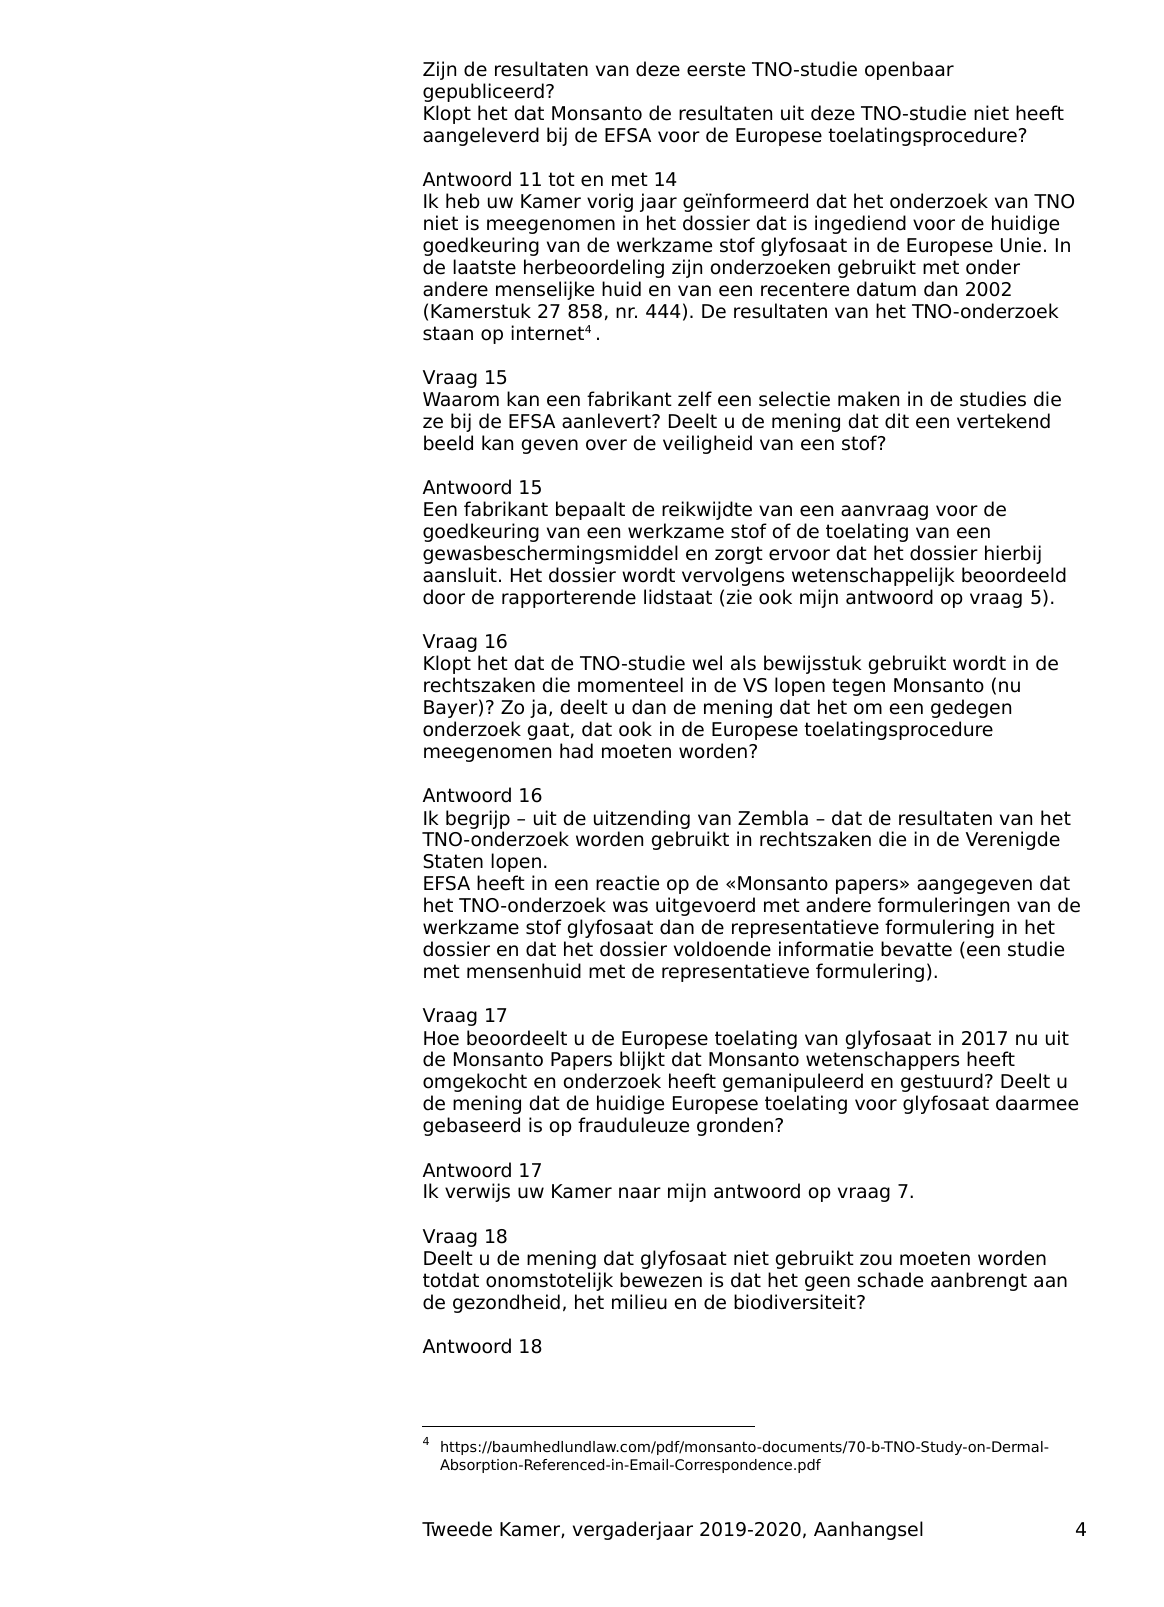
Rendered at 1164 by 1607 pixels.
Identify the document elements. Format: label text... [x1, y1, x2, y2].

text Waarom kan een fabrikant zelf een selectie maken in de studies die ze bij de EFSA aanlevert? Deelt u de mening dat dit een vertekend beeld kan geven over de veiligheid van een stof? [422, 389, 1087, 455]
text Vraag 16 [422, 631, 1087, 653]
text Ik heb uw Kamer vorig jaar geïnformeerd dat het onderzoek van TNO niet is meegenomen in het dossier dat is ingediend voor de huidige goedkeuring van de werkzame stof glyfosaat in de Europese Unie. In de laatste herbeoordeling zijn onderzoeken gebruikt met onder andere menselijke huid en van een recentere datum dan 2002 (Kamerstuk 27 858, nr. 444). De resultaten van het TNO-onderzoek staan op internet. [422, 191, 1087, 345]
text https://baumhedlundlaw.com/pdf/monsanto-documents/70-b-TNO-Study-on-Dermal-Absorption-Referenced-in-Email-Correspondence.pdf [422, 1435, 1087, 1474]
text Hoe beoordeelt u de Europese toelating van glyfosaat in 2017 nu uit de Monsanto Papers blijkt dat Monsanto wetenschappers heeft omgekocht en onderzoek heeft gemanipuleerd en gestuurd? Deelt u de mening dat de huidige Europese toelating voor glyfosaat daarmee gebaseerd is op frauduleuze gronden? [422, 1027, 1087, 1137]
text Ik verwijs uw Kamer naar mijn antwoord op vraag 7. [422, 1181, 1087, 1203]
text Vraag 17 [422, 1005, 1087, 1027]
text Antwoord 17 [422, 1159, 1087, 1181]
text Klopt het dat Monsanto de resultaten uit deze TNO-studie niet heeft aangeleverd bij de EFSA voor de Europese toelatingsprocedure? [422, 103, 1087, 147]
text Deelt u de mening dat glyfosaat niet gebruikt zou moeten worden totdat onomstotelijk bewezen is dat het geen schade aanbrengt aan de gezondheid, het milieu en de biodiversiteit? [422, 1248, 1087, 1313]
text Vraag 15 [422, 367, 1087, 389]
text Vraag 18 [422, 1226, 1087, 1248]
text Antwoord 16 [422, 785, 1087, 807]
text Een fabrikant bepaalt de reikwijdte van een aanvraag voor de goedkeuring van een werkzame stof of de toelating van een gewasbeschermingsmiddel en zorgt ervoor dat het dossier hierbij aansluit. Het dossier wordt vervolgens wetenschappelijk beoordeeld door de rapporterende lidstaat (zie ook mijn antwoord op vraag 5). [422, 499, 1087, 609]
text EFSA heeft in een reactie op de «Monsanto papers» aangegeven dat het TNO-onderzoek was uitgevoerd met andere formuleringen van de werkzame stof glyfosaat dan de representatieve formulering in het dossier en dat het dossier voldoende informatie bevatte (een studie met mensenhuid met de representatieve formulering). [422, 873, 1087, 983]
text Ik begrijp – uit de uitzending van Zembla – dat de resultaten van het TNO-onderzoek worden gebruikt in rechtszaken die in de Verenigde Staten lopen. [422, 807, 1087, 873]
text Antwoord 15 [422, 477, 1087, 499]
text Antwoord 18 [422, 1336, 1087, 1358]
text Klopt het dat de TNO-studie wel als bewijsstuk gebruikt wordt in de rechtszaken die momenteel in de VS lopen tegen Monsanto (nu Bayer)? Zo ja, deelt u dan de mening dat het om een gedegen onderzoek gaat, dat ook in de Europese toelatingsprocedure meegenomen had moeten worden? [422, 653, 1087, 763]
text Antwoord 11 tot en met 14 [422, 169, 1087, 191]
text Zijn de resultaten van deze eerste TNO-studie openbaar gepubliceerd? [422, 59, 1087, 103]
